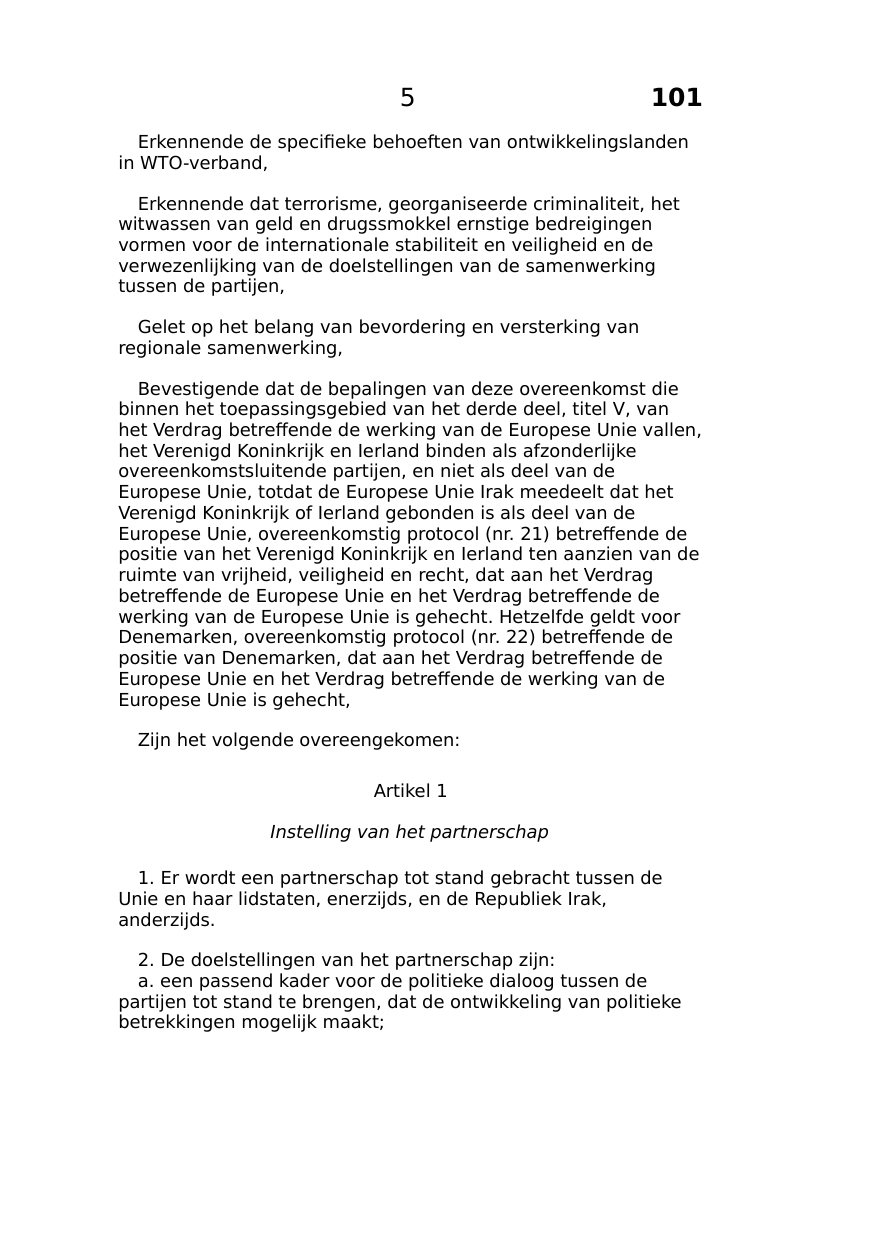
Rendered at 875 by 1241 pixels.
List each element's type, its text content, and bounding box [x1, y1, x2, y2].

text a. een passend kader voor de politieke dialoog tussen de partijen tot stand te brengen, dat de ontwikkeling van politieke betrekkingen mogelijk maakt; [118, 971, 703, 1033]
text Gelet op het belang van bevordering en versterking van regionale samenwerking, [118, 317, 703, 358]
subtitle Artikel 1 Instelling van het partnerschap [118, 781, 703, 843]
text Erkennende de specifieke behoeften van ontwikkelingslanden in WTO-verband, [118, 132, 703, 173]
text Bevestigende dat de bepalingen van deze overeenkomst die binnen het toepassingsgebied van het derde deel, titel V, van het Verdrag betreffende de werking van de Europese Unie vallen, het Verenigd Koninkrijk en Ierland binden als afzonderlijke overeenkomstsluitende partijen, en niet als deel van de Europese Unie, totdat de Europese Unie Irak meedeelt dat het Verenigd Koninkrijk of Ierland gebonden is als deel van de Europese Unie, overeenkomstig protocol (nr. 21) betreffende de positie van het Verenigd Koninkrijk en Ierland ten aanzien van de ruimte van vrijheid, veiligheid en recht, dat aan het Verdrag betreffende de Europese Unie en het Verdrag betreffende de werking van de Europese Unie is gehecht. Hetzelfde geldt voor Denemarken, overeenkomstig protocol (nr. 22) betreffende de positie van Denemarken, dat aan het Verdrag betreffende de Europese Unie en het Verdrag betreffende de werking van de Europese Unie is gehecht, [118, 378, 703, 710]
text Erkennende dat terrorisme, georganiseerde criminaliteit, het witwassen van geld en drugssmokkel ernstige bedreigingen vormen voor de internationale stabiliteit en veiligheid en de verwezenlijking van de doelstellingen van de samenwerking tussen de partijen, [118, 193, 703, 297]
text 2. De doelstellingen van het partnerschap zijn: [118, 950, 703, 971]
text Zijn het volgende overeengekomen: [118, 730, 703, 751]
text 1. Er wordt een partnerschap tot stand gebracht tussen de Unie en haar lidstaten, enerzijds, en de Republiek Irak, anderzijds. [118, 868, 703, 930]
